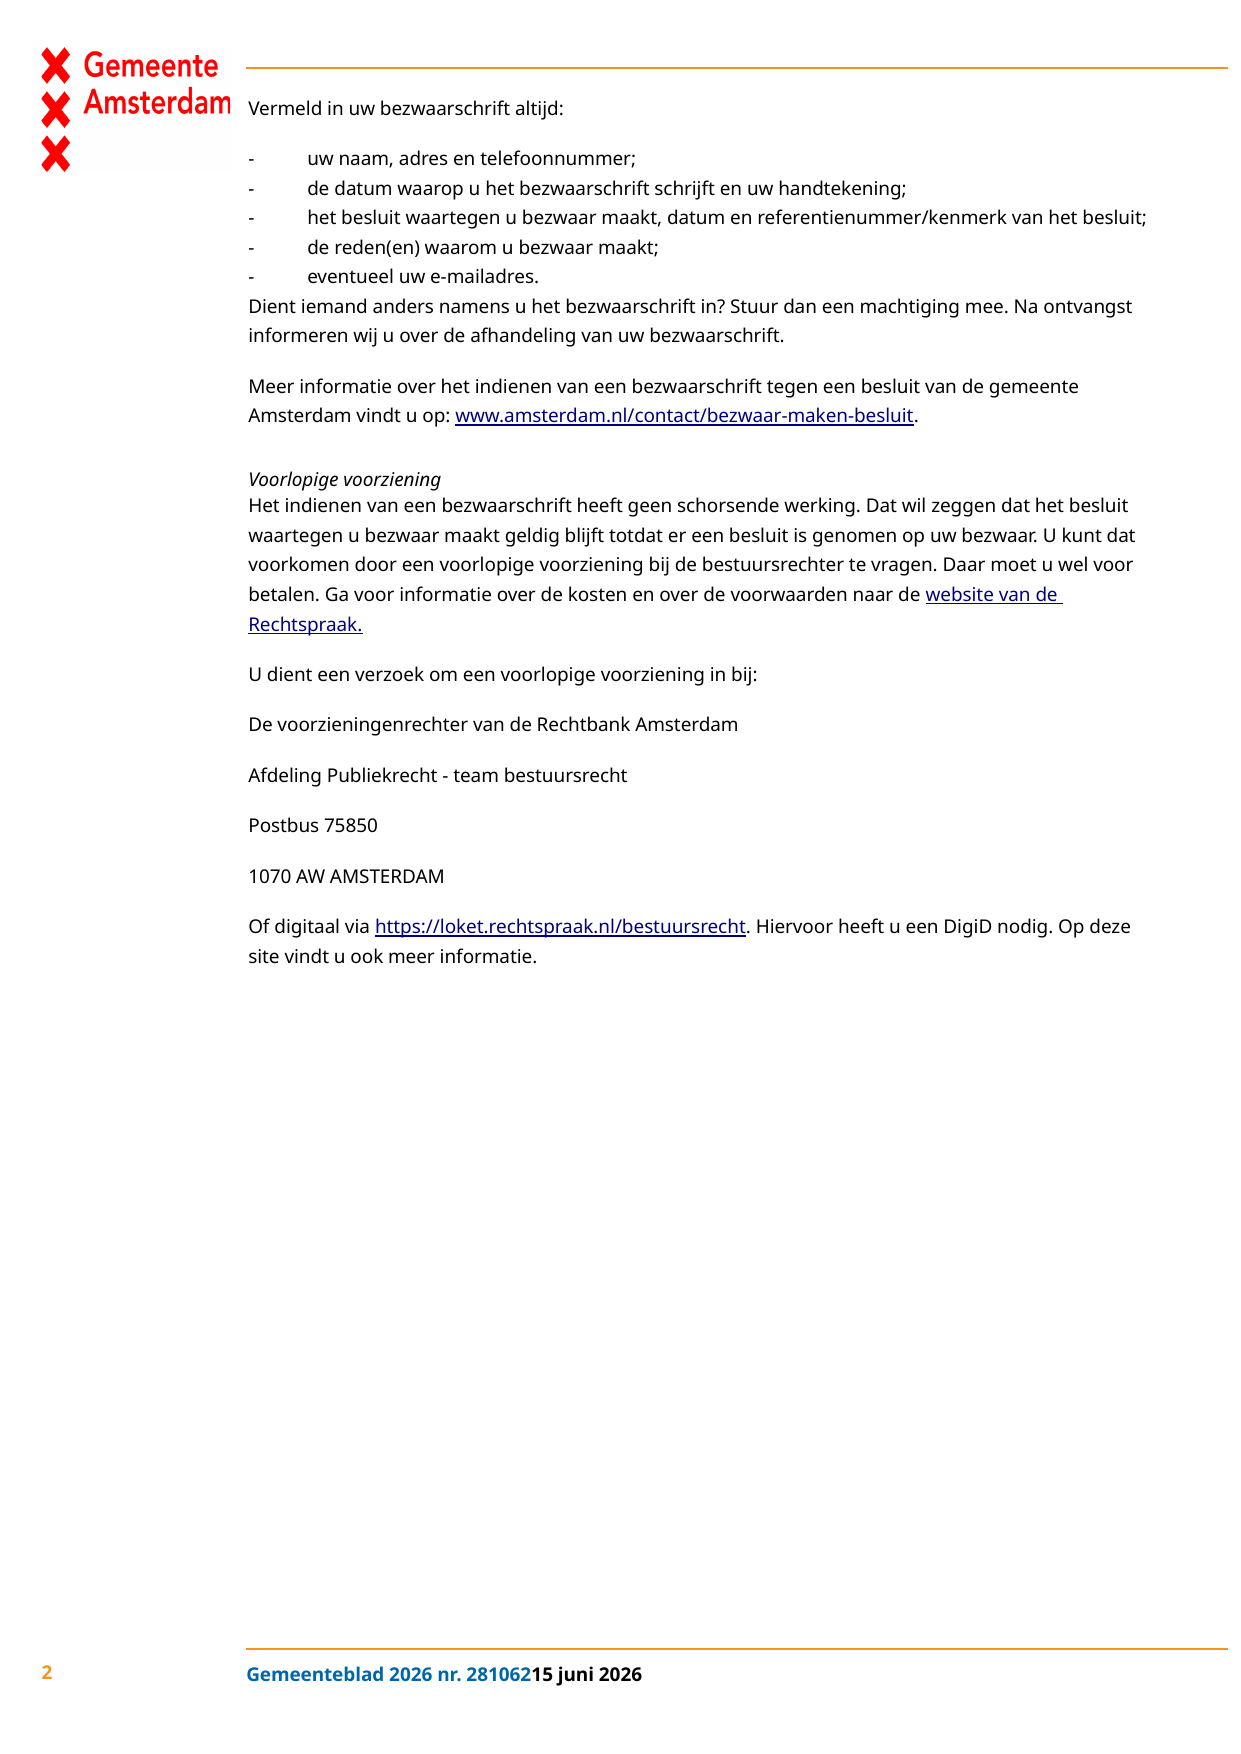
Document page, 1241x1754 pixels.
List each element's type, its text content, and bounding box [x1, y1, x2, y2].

text Vermeld in uw bezwaarschrift altijd: [248, 95, 1152, 121]
text De voorzieningenrechter van de Rechtbank Amsterdam [248, 712, 1152, 737]
list het besluit waartegen u bezwaar maakt, datum en referentienummer/kenmerk van het besluit; [248, 204, 1152, 230]
text Of digitaal via https://loket.rechtspraak.nl/bestuursrecht. Hiervoor heeft u een DigiD nodig. Op deze site vindt u ook meer informatie. [248, 913, 1152, 968]
text Postbus 75850 [248, 812, 1152, 838]
text Het indienen van een bezwaarschrift heeft geen schorsende werking. Dat wil zeggen dat het besluit waartegen u bezwaar maakt geldig blijft totdat er een besluit is genomen op uw bezwaar. U kunt dat voorkomen door een voorlopige voorziening bij de bestuursrechter te vragen. Daar moet u wel voor betalen. Ga voor informatie over de kosten en over de voorwaarden naar de website van de Rechtspraak. [248, 492, 1152, 636]
list eventueel uw e-mailadres. [248, 263, 1152, 289]
picture [41, 47, 231, 172]
list de datum waarop u het bezwaarschrift schrijft en uw handtekening; [248, 175, 1152, 201]
list uw naam, adres en telefoonnummer; [248, 145, 1152, 171]
text Afdeling Publiekrecht - team bestuursrecht [248, 762, 1152, 788]
list de reden(en) waarom u bezwaar maakt; [248, 234, 1152, 260]
text U dient een verzoek om een voorlopige voorziening in bij: [248, 661, 1152, 687]
text Voorlopige voorziening [248, 467, 1152, 492]
text 1070 AW AMSTERDAM [248, 863, 1152, 888]
text Meer informatie over het indienen van een bezwaarschrift tegen een besluit van de gemeente Amsterdam vindt u op: www.amsterdam.nl/contact/bezwaar-maken-besluit. [248, 373, 1152, 428]
text Dient iemand anders namens u het bezwaarschrift in? Stuur dan een machtiging mee. Na ontvangst informeren wij u over de afhandeling van uw bezwaarschrift. [248, 293, 1152, 348]
